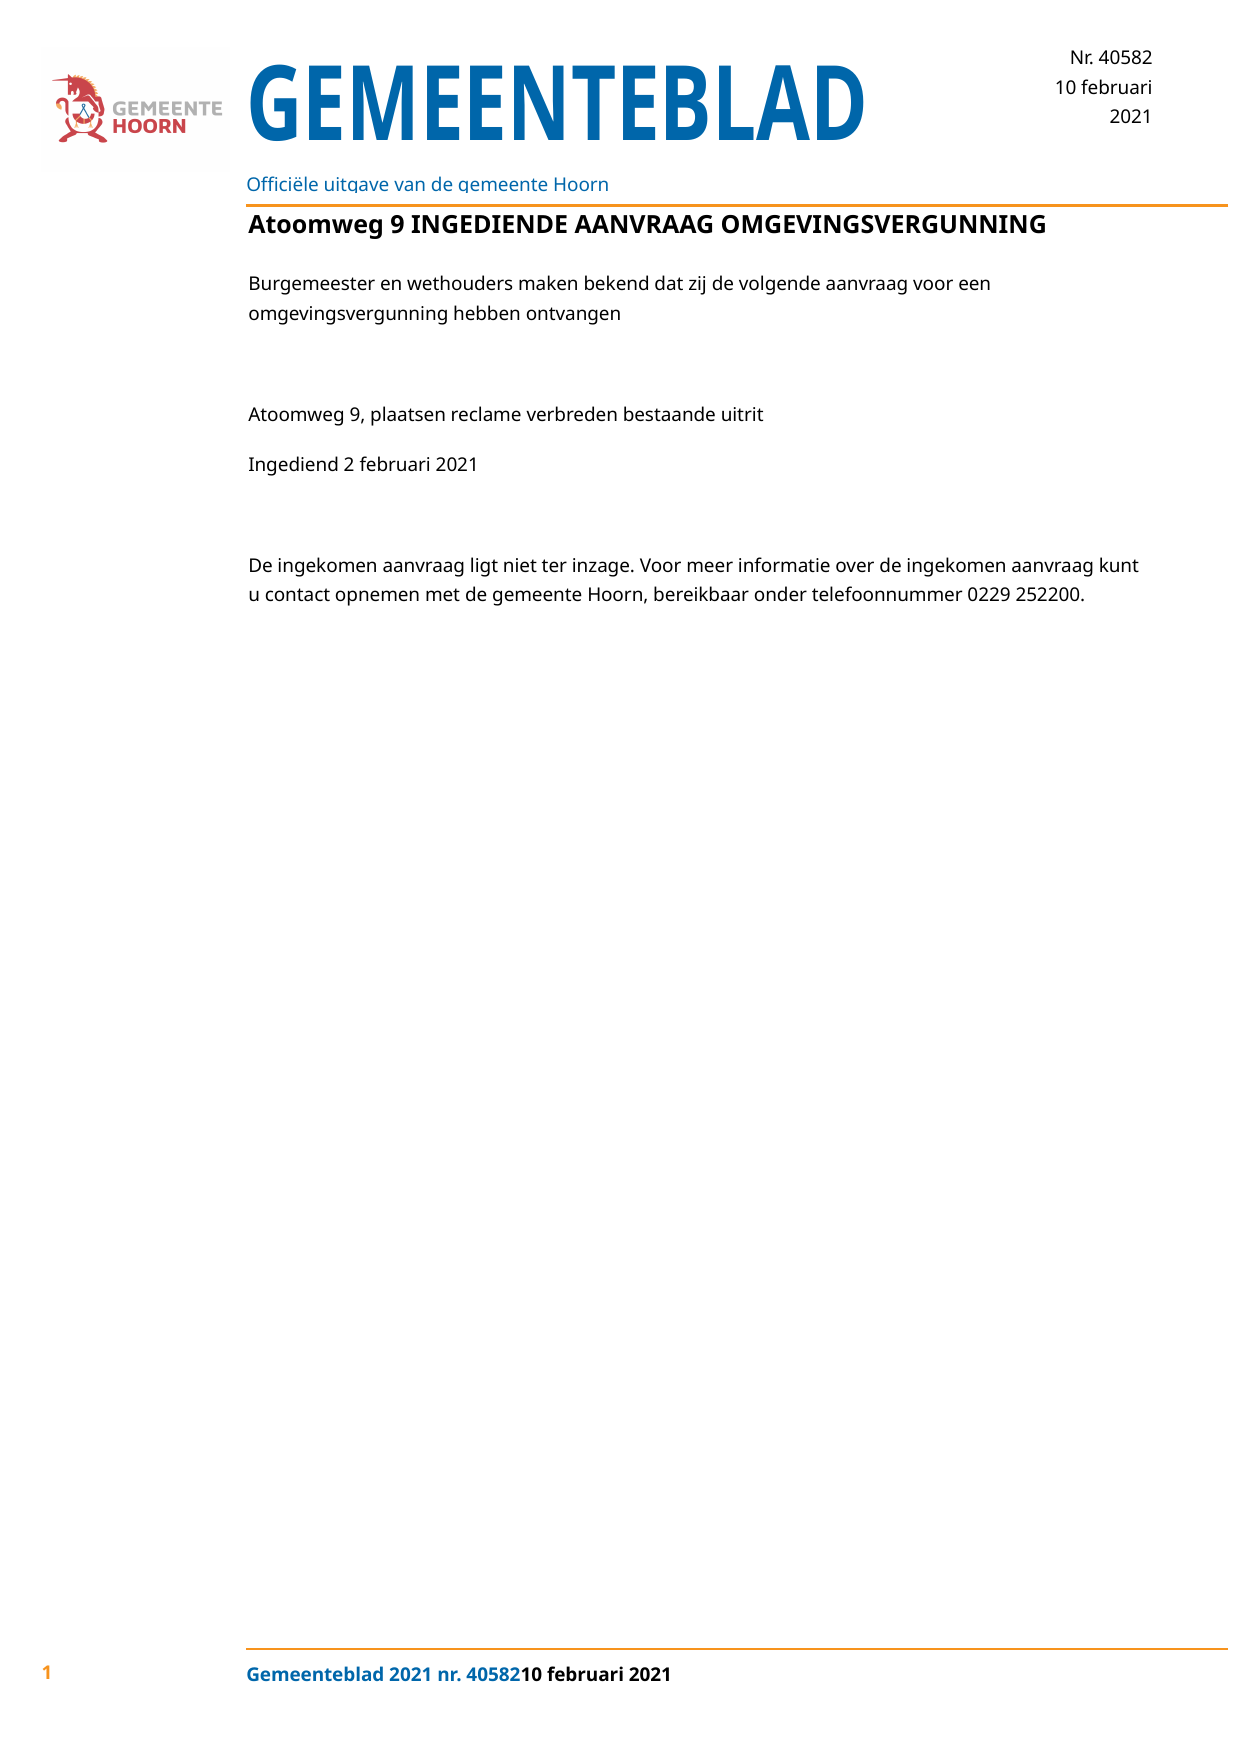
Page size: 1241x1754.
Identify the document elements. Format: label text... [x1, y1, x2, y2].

text De ingekomen aanvraag ligt niet ter inzage. Voor meer informatie over de ingekomen aanvraag kunt u contact opnemen met de gemeente Hoorn, bereikbaar onder telefoonnummer 0229 252200. [248, 552, 1152, 607]
picture [41, 47, 231, 172]
text Atoomweg 9, plaatsen reclame verbreden bestaande uitrit [248, 401, 1152, 426]
text Burgemeester en wethouders maken bekend dat zij de volgende aanvraag voor een omgevingsvergunning hebben ontvangen [248, 270, 1152, 326]
text Ingediend 2 februari 2021 [248, 451, 1152, 477]
text Atoomweg 9 INGEDIENDE AANVRAAG OMGEVINGSVERGUNNING [248, 207, 1152, 241]
